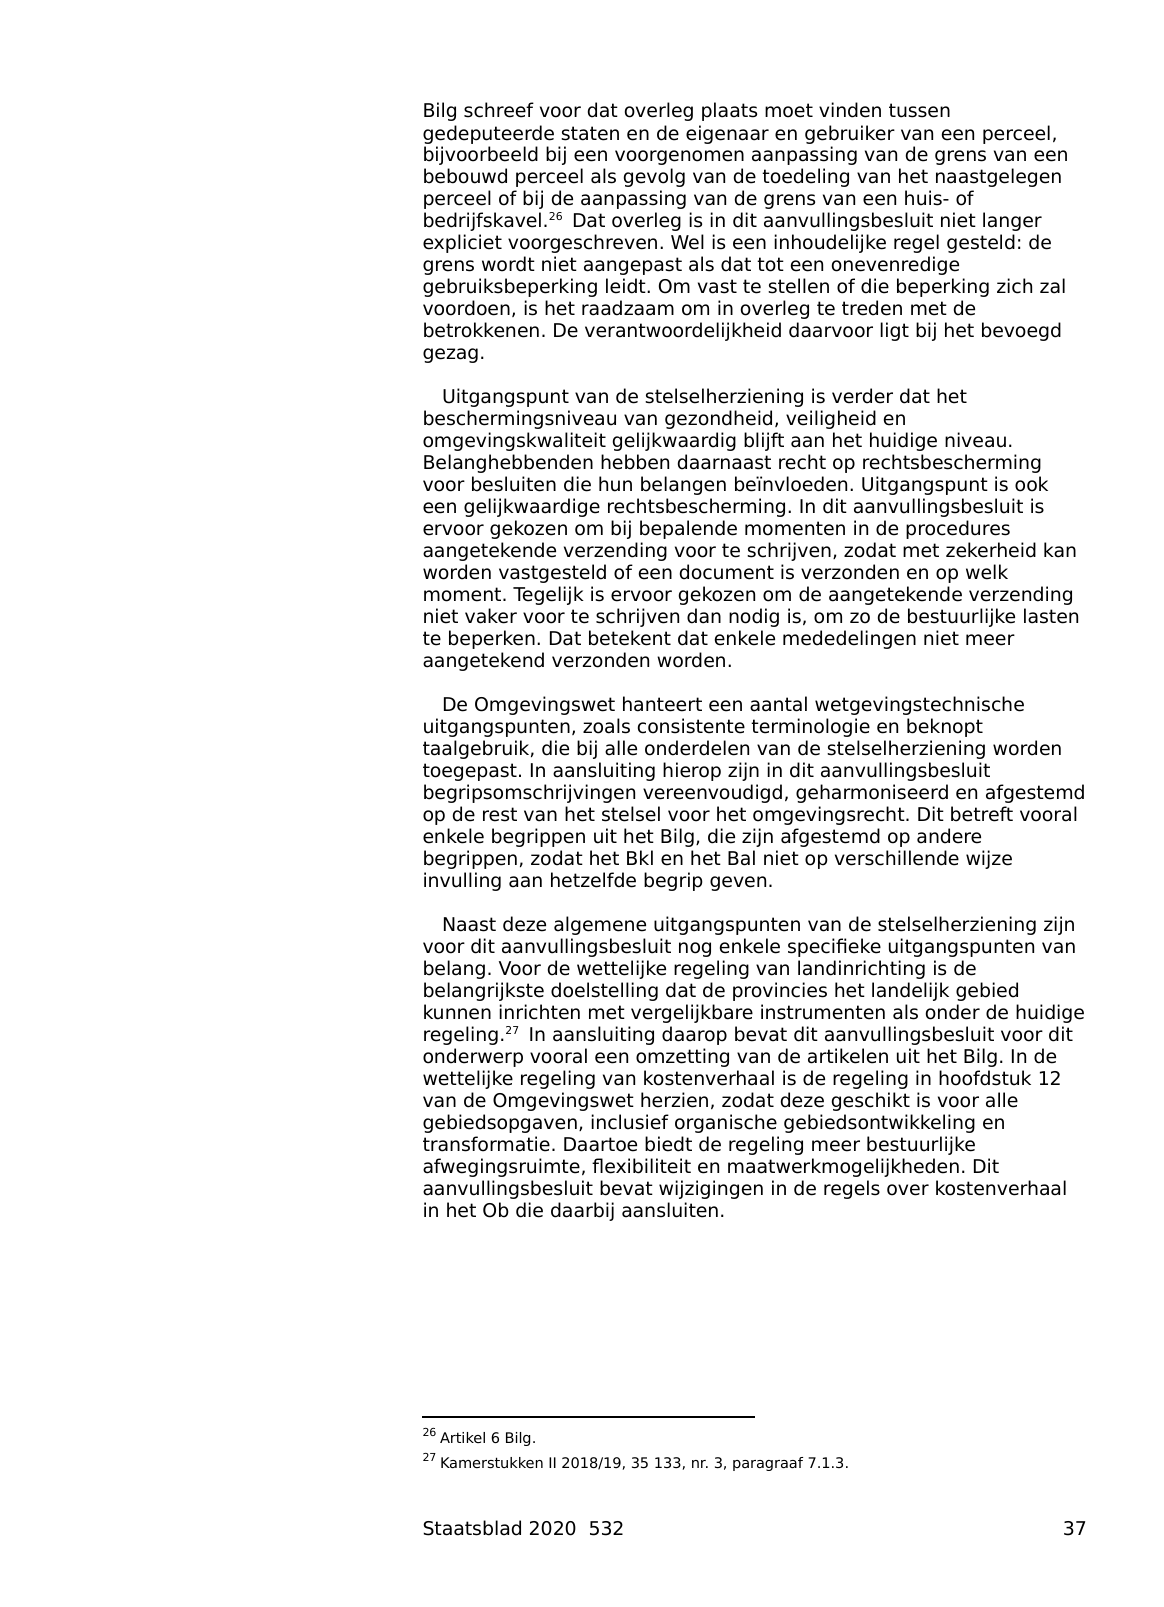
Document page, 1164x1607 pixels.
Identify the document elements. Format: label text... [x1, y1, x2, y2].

text Bilg schreef voor dat overleg plaats moet vinden tussen gedeputeerde staten en de eigenaar en gebruiker van een perceel, bijvoorbeeld bij een voorgenomen aanpassing van de grens van een bebouwd perceel als gevolg van de toedeling van het naastgelegen perceel of bij de aanpassing van de grens van een huis- of bedrijfskavel. Dat overleg is in dit aanvullingsbesluit niet langer expliciet voorgeschreven. Wel is een inhoudelijke regel gesteld: de grens wordt niet aangepast als dat tot een onevenredige gebruiksbeperking leidt. Om vast te stellen of die beperking zich zal voordoen, is het raadzaam om in overleg te treden met de betrokkenen. De verantwoordelijkheid daarvoor ligt bij het bevoegd gezag. [422, 100, 1087, 364]
text Naast deze algemene uitgangspunten van de stelselherziening zijn voor dit aanvullingsbesluit nog enkele specifieke uitgangspunten van belang. Voor de wettelijke regeling van landinrichting is de belangrijkste doelstelling dat de provincies het landelijk gebied kunnen inrichten met vergelijkbare instrumenten als onder de huidige regeling. In aansluiting daarop bevat dit aanvullingsbesluit voor dit onderwerp vooral een omzetting van de artikelen uit het Bilg. In de wettelijke regeling van kostenverhaal is de regeling in hoofdstuk 12 van de Omgevingswet herzien, zodat deze geschikt is voor alle gebiedsopgaven, inclusief organische gebiedsontwikkeling en transformatie. Daartoe biedt de regeling meer bestuurlijke afwegingsruimte, flexibiliteit en maatwerkmogelijkheden. Dit aanvullingsbesluit bevat wijzigingen in de regels over kostenverhaal in het Ob die daarbij aansluiten. [422, 914, 1087, 1222]
text Uitgangspunt van de stelselherziening is verder dat het beschermingsniveau van gezondheid, veiligheid en omgevingskwaliteit gelijkwaardig blijft aan het huidige niveau. Belanghebbenden hebben daarnaast recht op rechtsbescherming voor besluiten die hun belangen beïnvloeden. Uitgangspunt is ook een gelijkwaardige rechtsbescherming. In dit aanvullingsbesluit is ervoor gekozen om bij bepalende momenten in de procedures aangetekende verzending voor te schrijven, zodat met zekerheid kan worden vastgesteld of een document is verzonden en op welk moment. Tegelijk is ervoor gekozen om de aangetekende verzending niet vaker voor te schrijven dan nodig is, om zo de bestuurlijke lasten te beperken. Dat betekent dat enkele mededelingen niet meer aangetekend verzonden worden. [422, 386, 1087, 672]
text Artikel 6 Bilg. [422, 1426, 1087, 1448]
text Kamerstukken II 2018/19, 35 133, nr. 3, paragraaf 7.1.3. [422, 1451, 1087, 1473]
text De Omgevingswet hanteert een aantal wetgevingstechnische uitgangspunten, zoals consistente terminologie en beknopt taalgebruik, die bij alle onderdelen van de stelselherziening worden toegepast. In aansluiting hierop zijn in dit aanvullingsbesluit begripsomschrijvingen vereenvoudigd, geharmoniseerd en afgestemd op de rest van het stelsel voor het omgevingsrecht. Dit betreft vooral enkele begrippen uit het Bilg, die zijn afgestemd op andere begrippen, zodat het Bkl en het Bal niet op verschillende wijze invulling aan hetzelfde begrip geven. [422, 694, 1087, 892]
